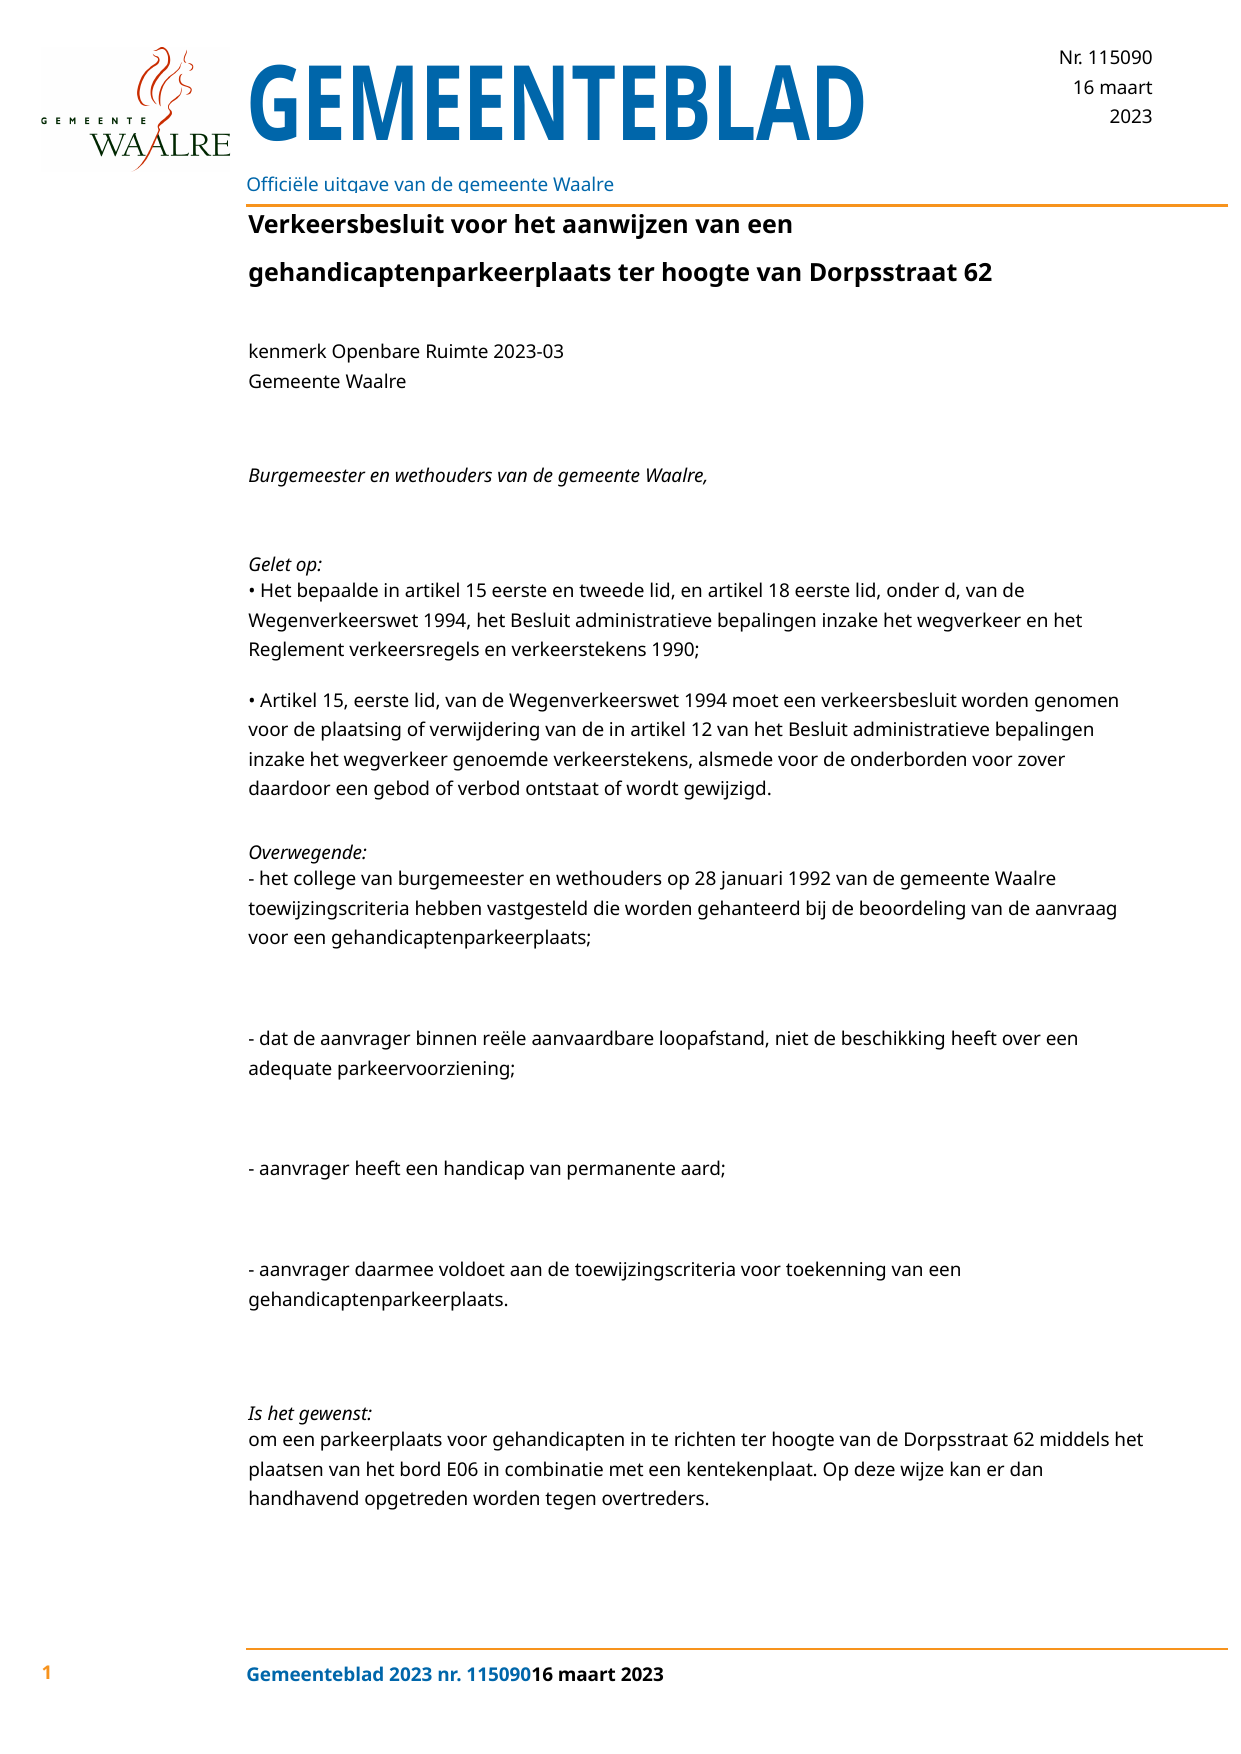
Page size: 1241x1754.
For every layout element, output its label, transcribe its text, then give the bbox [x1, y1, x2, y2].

text • Het bepaalde in artikel 15 eerste en tweede lid, en artikel 18 eerste lid, onder d, van de Wegenverkeerswet 1994, het Besluit administratieve bepalingen inzake het wegverkeer en het Reglement verkeersregels en verkeerstekens 1990; [248, 577, 1152, 662]
text Gelet op: [248, 551, 1152, 577]
text Verkeersbesluit voor het aanwijzen van een gehandicaptenparkeerplaats ter hoogte van Dorpsstraat 62 [248, 207, 1152, 288]
text - het college van burgemeester en wethouders op 28 januari 1992 van de gemeente Waalre toewijzingscriteria hebben vastgesteld die worden gehanteerd bij de beoordeling van de aanvraag voor een gehandicaptenparkeerplaats; [248, 865, 1152, 950]
picture [41, 47, 231, 172]
text kenmerk Openbare Ruimte 2023-03 [248, 339, 1152, 364]
text Gemeente Waalre [248, 368, 1152, 394]
text • Artikel 15, eerste lid, van de Wegenverkeerswet 1994 moet een verkeersbesluit worden genomen voor de plaatsing of verwijdering van de in artikel 12 van het Besluit administratieve bepalingen inzake het wegverkeer genoemde verkeerstekens, alsmede voor de onderborden voor zover daardoor een gebod of verbod ontstaat of wordt gewijzigd. [248, 687, 1152, 801]
text om een parkeerplaats voor gehandicapten in te richten ter hoogte van de Dorpsstraat 62 middels het plaatsen van het bord E06 in combinatie met een kentekenplaat. Op deze wijze kan er dan handhavend opgetreden worden tegen overtreders. [248, 1426, 1152, 1511]
text - dat de aanvrager binnen reële aanvaardbare loopafstand, niet de beschikking heeft over een adequate parkeervoorziening; [248, 1025, 1152, 1081]
text Overwegende: [248, 839, 1152, 865]
text - aanvrager heeft een handicap van permanente aard; [248, 1156, 1152, 1181]
text - aanvrager daarmee voldoet aan de toewijzingscriteria voor toekenning van een gehandicaptenparkeerplaats. [248, 1256, 1152, 1312]
text Burgemeester en wethouders van de gemeente Waalre, [248, 462, 1152, 487]
text Is het gewenst: [248, 1400, 1152, 1426]
